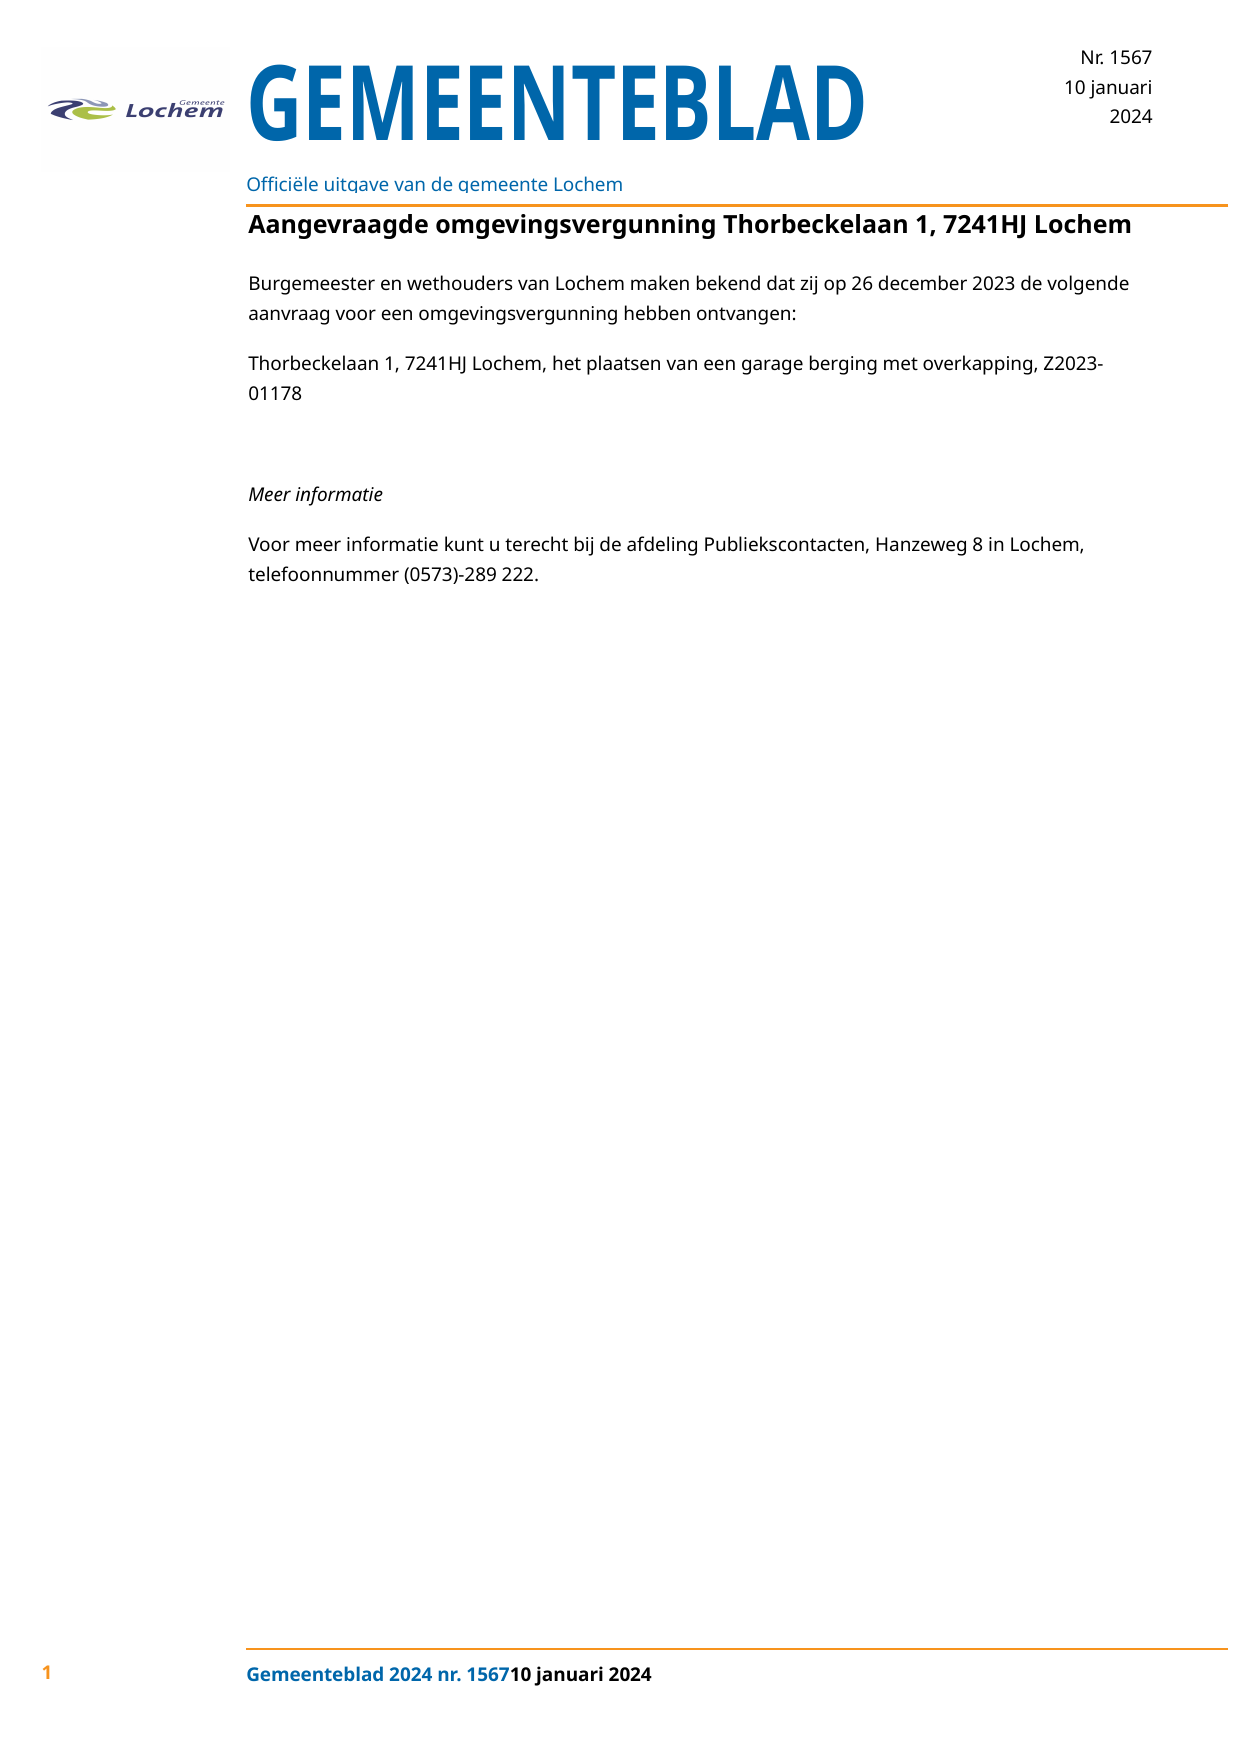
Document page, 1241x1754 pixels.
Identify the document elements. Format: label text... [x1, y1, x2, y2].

picture [41, 47, 231, 172]
text Burgemeester en wethouders van Lochem maken bekend dat zij op 26 december 2023 de volgende aanvraag voor een omgevingsvergunning hebben ontvangen: [248, 270, 1152, 326]
text Meer informatie [248, 481, 1152, 506]
text Voor meer informatie kunt u terecht bij de afdeling Publiekscontacten, Hanzeweg 8 in Lochem, telefoonnummer (0573)-289 222. [248, 531, 1152, 586]
text Aangevraagde omgevingsvergunning Thorbeckelaan 1, 7241HJ Lochem [248, 207, 1152, 241]
text Thorbeckelaan 1, 7241HJ Lochem, het plaatsen van een garage berging met overkapping, Z2023-01178 [248, 350, 1152, 406]
